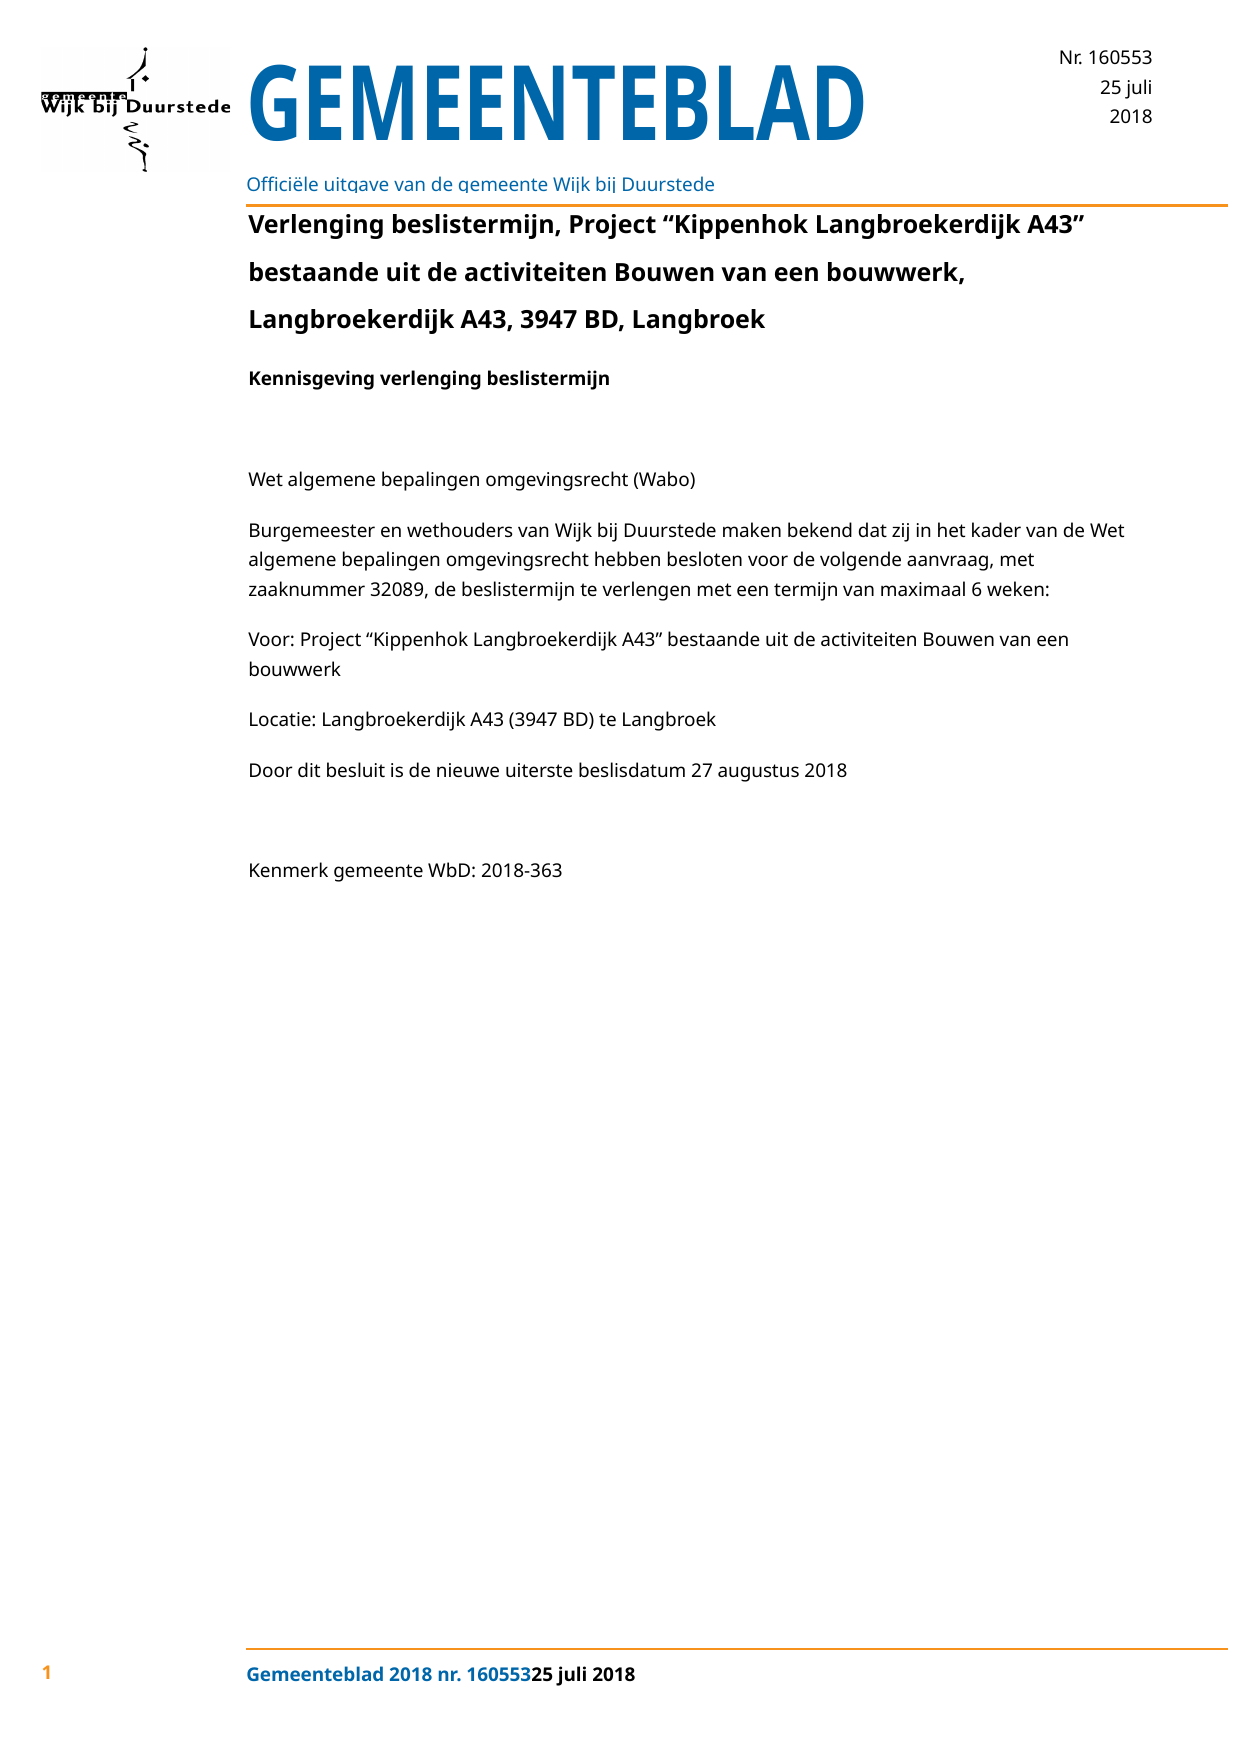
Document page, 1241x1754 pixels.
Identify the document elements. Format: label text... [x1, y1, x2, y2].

text Voor: Project “Kippenhok Langbroekerdijk A43” bestaande uit de activiteiten Bouwen van een bouwwerk [248, 626, 1152, 682]
text Burgemeester en wethouders van Wijk bij Duurstede maken bekend dat zij in het kader van de Wet algemene bepalingen omgevingsrecht hebben besloten voor de volgende aanvraag, met zaaknummer 32089, de beslistermijn te verlengen met een termijn van maximaal 6 weken: [248, 517, 1152, 602]
text Kenmerk gemeente WbD: 2018-363 [248, 858, 1152, 883]
text Wet algemene bepalingen omgevingsrecht (Wabo) [248, 466, 1152, 492]
text Kennisgeving verlenging beslistermijn [248, 366, 1152, 391]
text Locatie: Langbroekerdijk A43 (3947 BD) te Langbroek [248, 706, 1152, 732]
picture [41, 47, 231, 172]
text Verlenging beslistermijn, Project “Kippenhok Langbroekerdijk A43” bestaande uit de activiteiten Bouwen van een bouwwerk, Langbroekerdijk A43, 3947 BD, Langbroek [248, 207, 1152, 336]
text Door dit besluit is de nieuwe uiterste beslisdatum 27 augustus 2018 [248, 757, 1152, 782]
